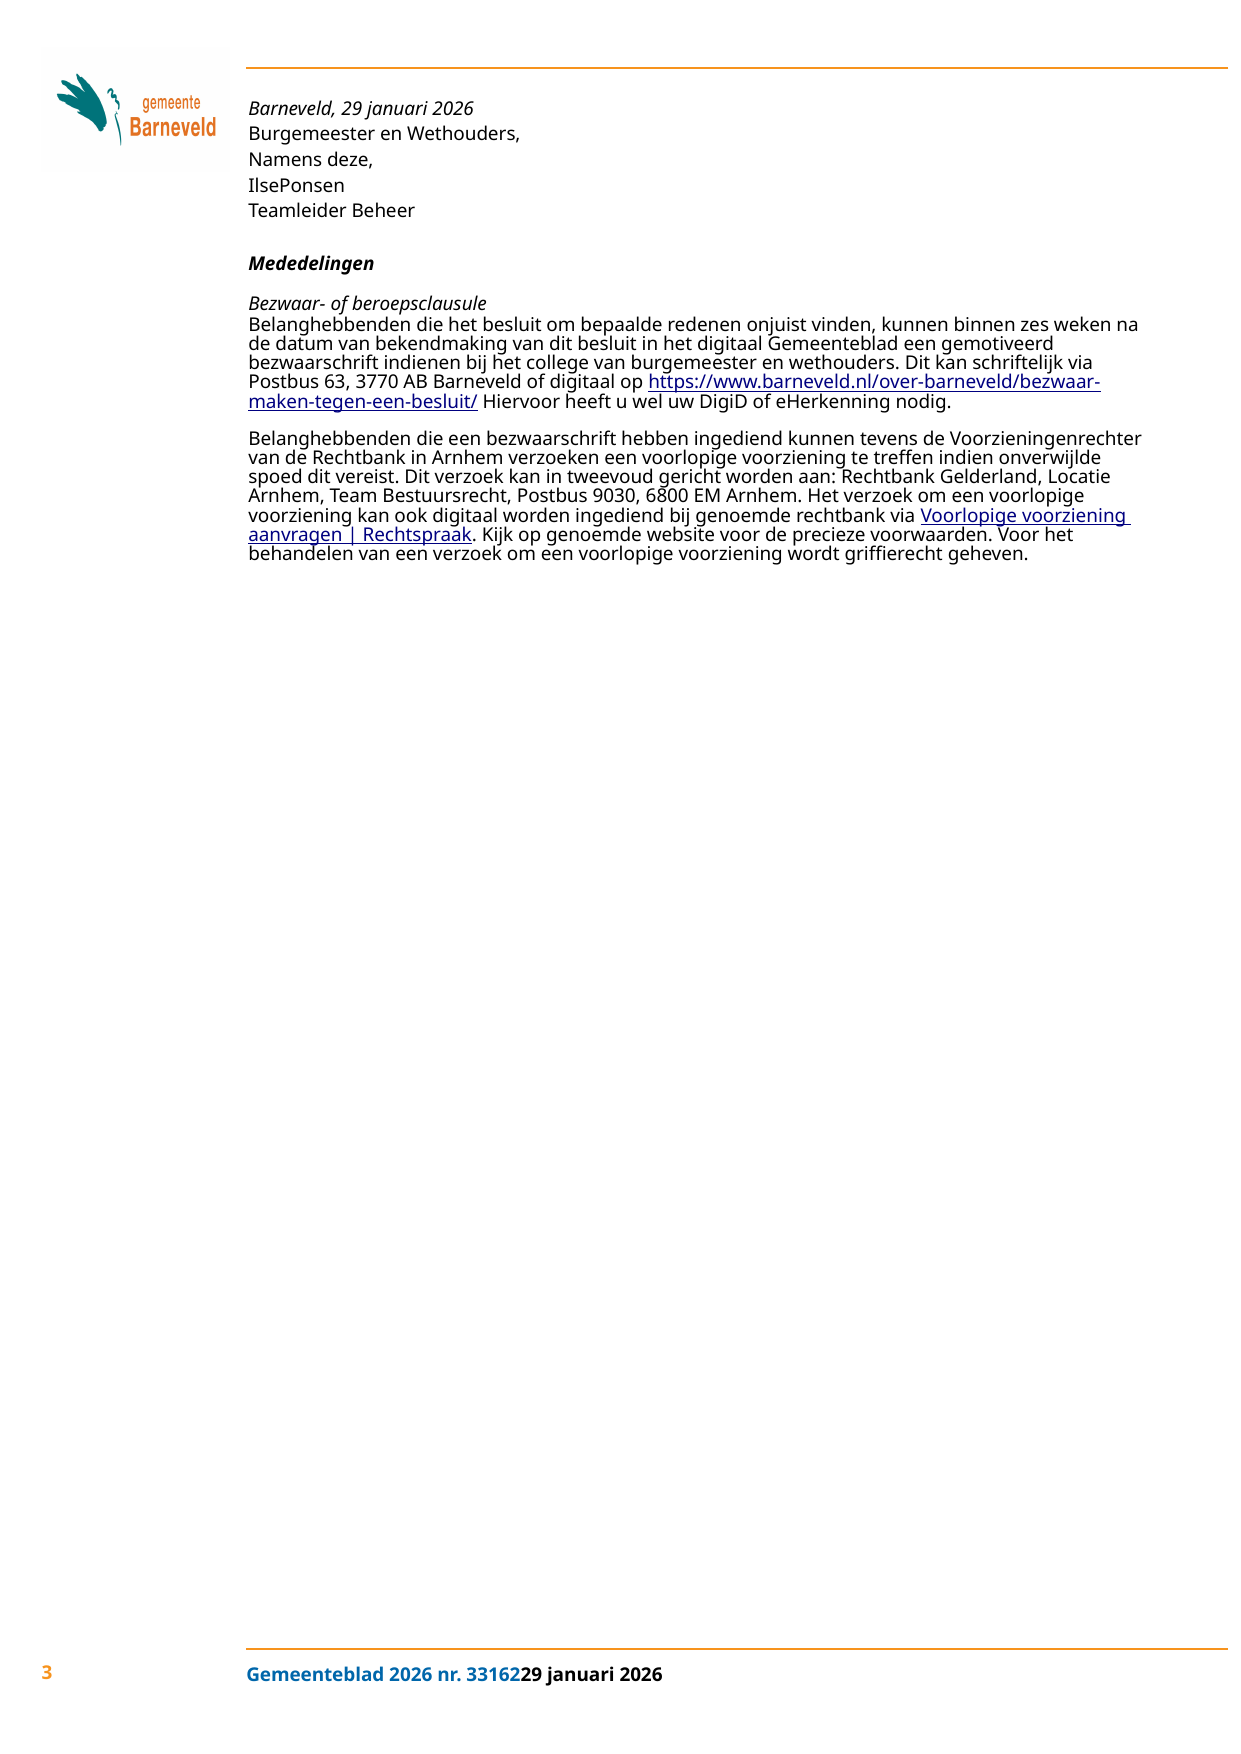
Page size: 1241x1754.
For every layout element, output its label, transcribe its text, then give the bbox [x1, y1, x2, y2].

text Bezwaar- of beroepsclausule [248, 290, 1152, 316]
text IlsePonsen [248, 172, 1152, 198]
text Burgemeester en Wethouders, [248, 121, 1152, 146]
text Namens deze, [248, 146, 1152, 172]
text Teamleider Beheer [248, 198, 1152, 223]
text Belanghebbenden die het besluit om bepaalde redenen onjuist vinden, kunnen binnen zes weken na de datum van bekendmaking van dit besluit in het digitaal Gemeenteblad een gemotiveerd bezwaarschrift indienen bij het college van burgemeester en wethouders. Dit kan schriftelijk via Postbus 63, 3770 AB Barneveld of digitaal op https://www.barneveld.nl/over-barneveld/bezwaar-maken-tegen-een-besluit/ Hiervoor heeft u wel uw DigiD of eHerkenning nodig. [248, 316, 1152, 412]
text Barneveld, 29 januari 2026 [248, 95, 1152, 121]
picture [41, 47, 231, 172]
text Belanghebbenden die een bezwaarschrift hebben ingediend kunnen tevens de Voorzieningenrechter van de Rechtbank in Arnhem verzoeken een voorlopige voorziening te treffen indien onverwijlde spoed dit vereist. Dit verzoek kan in tweevoud gericht worden aan: Rechtbank Gelderland, Locatie Arnhem, Team Bestuursrecht, Postbus 9030, 6800 EM Arnhem. Het verzoek om een voorlopige voorziening kan ook digitaal worden ingediend bij genoemde rechtbank via Voorlopige voorziening aanvragen | Rechtspraak. Kijk op genoemde website voor de precieze voorwaarden. Voor het behandelen van een verzoek om een voorlopige voorziening wordt griffierecht geheven. [248, 430, 1152, 564]
text Mededelingen [248, 251, 1152, 276]
